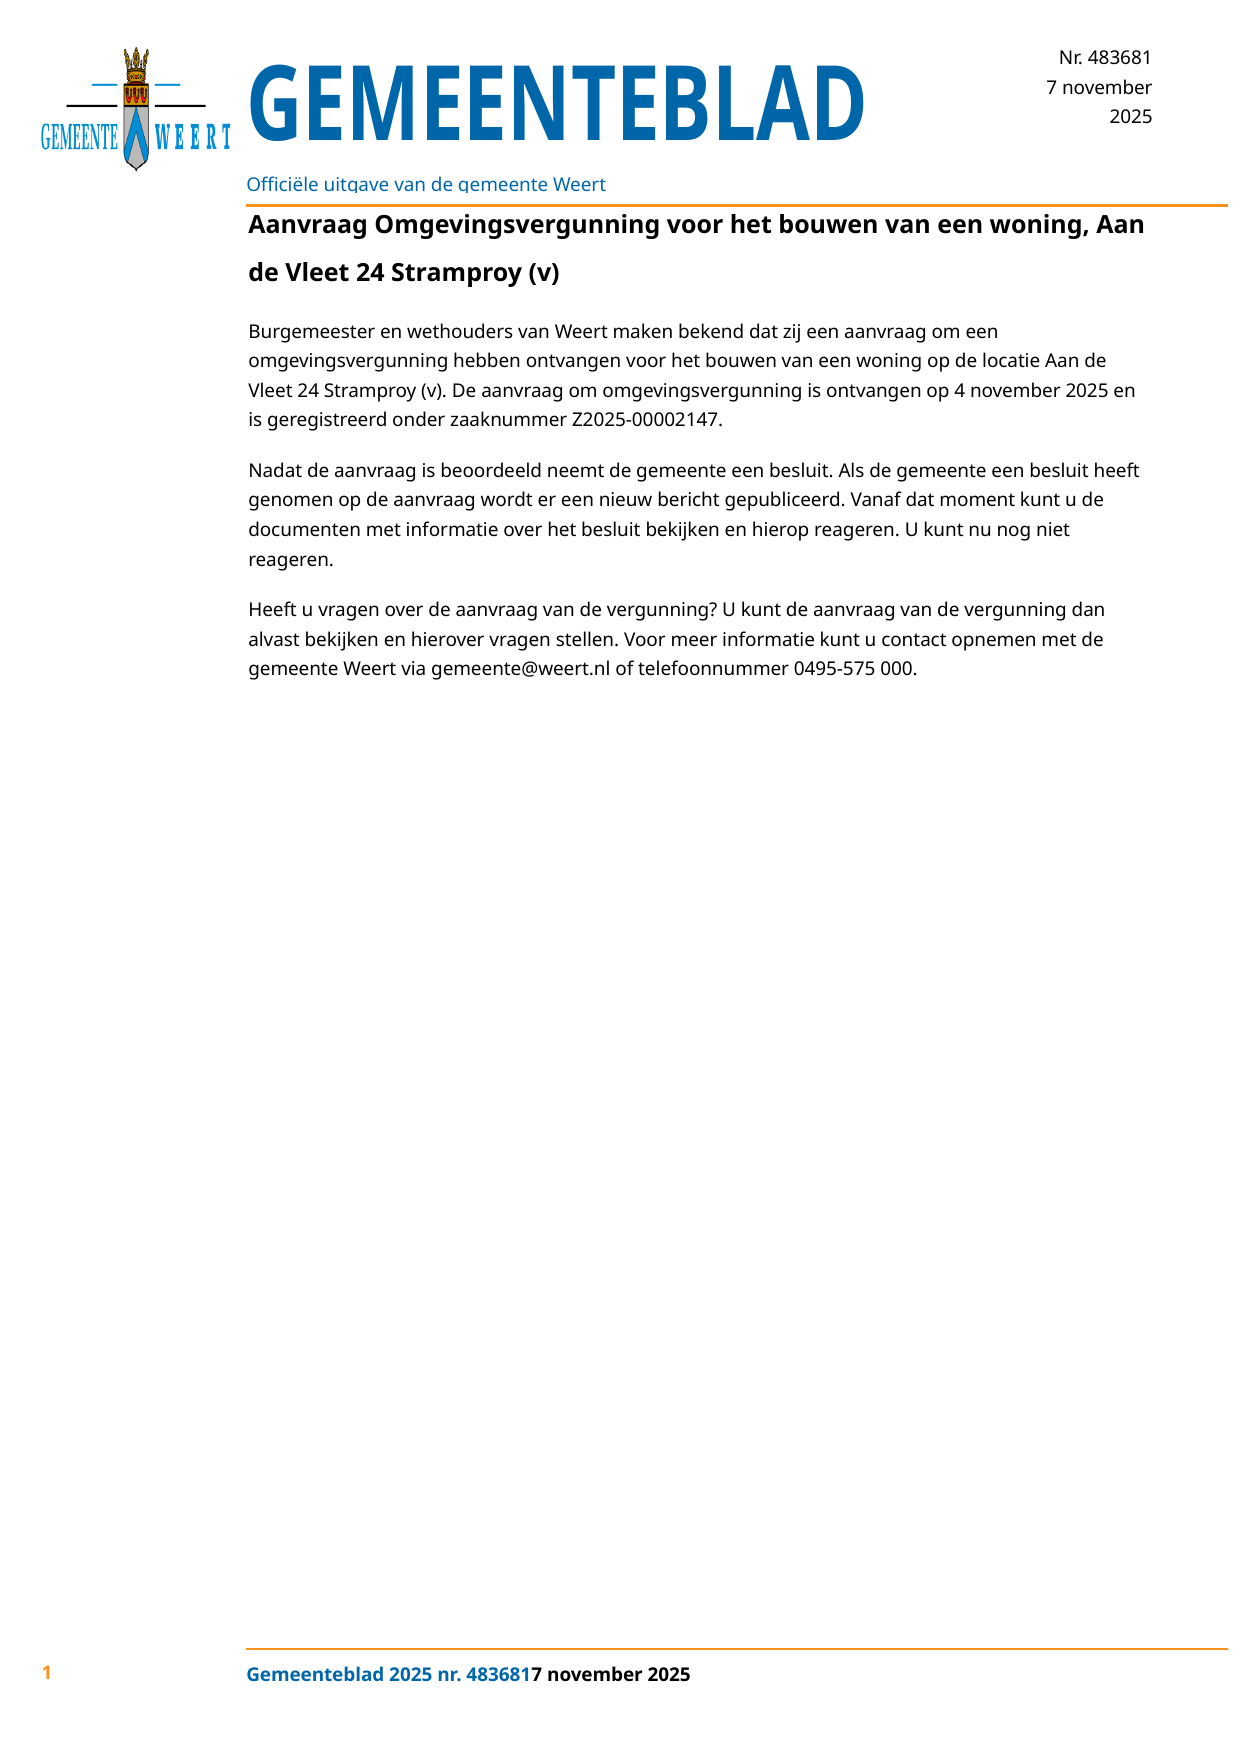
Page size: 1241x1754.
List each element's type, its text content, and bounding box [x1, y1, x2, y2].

text Nadat de aanvraag is beoordeeld neemt de gemeente een besluit. Als de gemeente een besluit heeft genomen op de aanvraag wordt er een nieuw bericht gepubliceerd. Vanaf dat moment kunt u de documenten met informatie over het besluit bekijken en hierop reageren. U kunt nu nog niet reageren. [248, 457, 1152, 572]
picture [41, 47, 231, 172]
text Aanvraag Omgevingsvergunning voor het bouwen van een woning, Aan de Vleet 24 Stramproy (v) [248, 207, 1152, 288]
text Heeft u vragen over de aanvraag van de vergunning? U kunt de aanvraag van de vergunning dan alvast bekijken en hierover vragen stellen. Voor meer informatie kunt u contact opnemen met de gemeente Weert via gemeente@weert.nl of telefoonnummer 0495-575 000. [248, 596, 1152, 681]
text Burgemeester en wethouders van Weert maken bekend dat zij een aanvraag om een omgevingsvergunning hebben ontvangen voor het bouwen van een woning op de locatie Aan de Vleet 24 Stramproy (v). De aanvraag om omgevingsvergunning is ontvangen op 4 november 2025 en is geregistreerd onder zaaknummer Z2025-00002147. [248, 318, 1152, 432]
